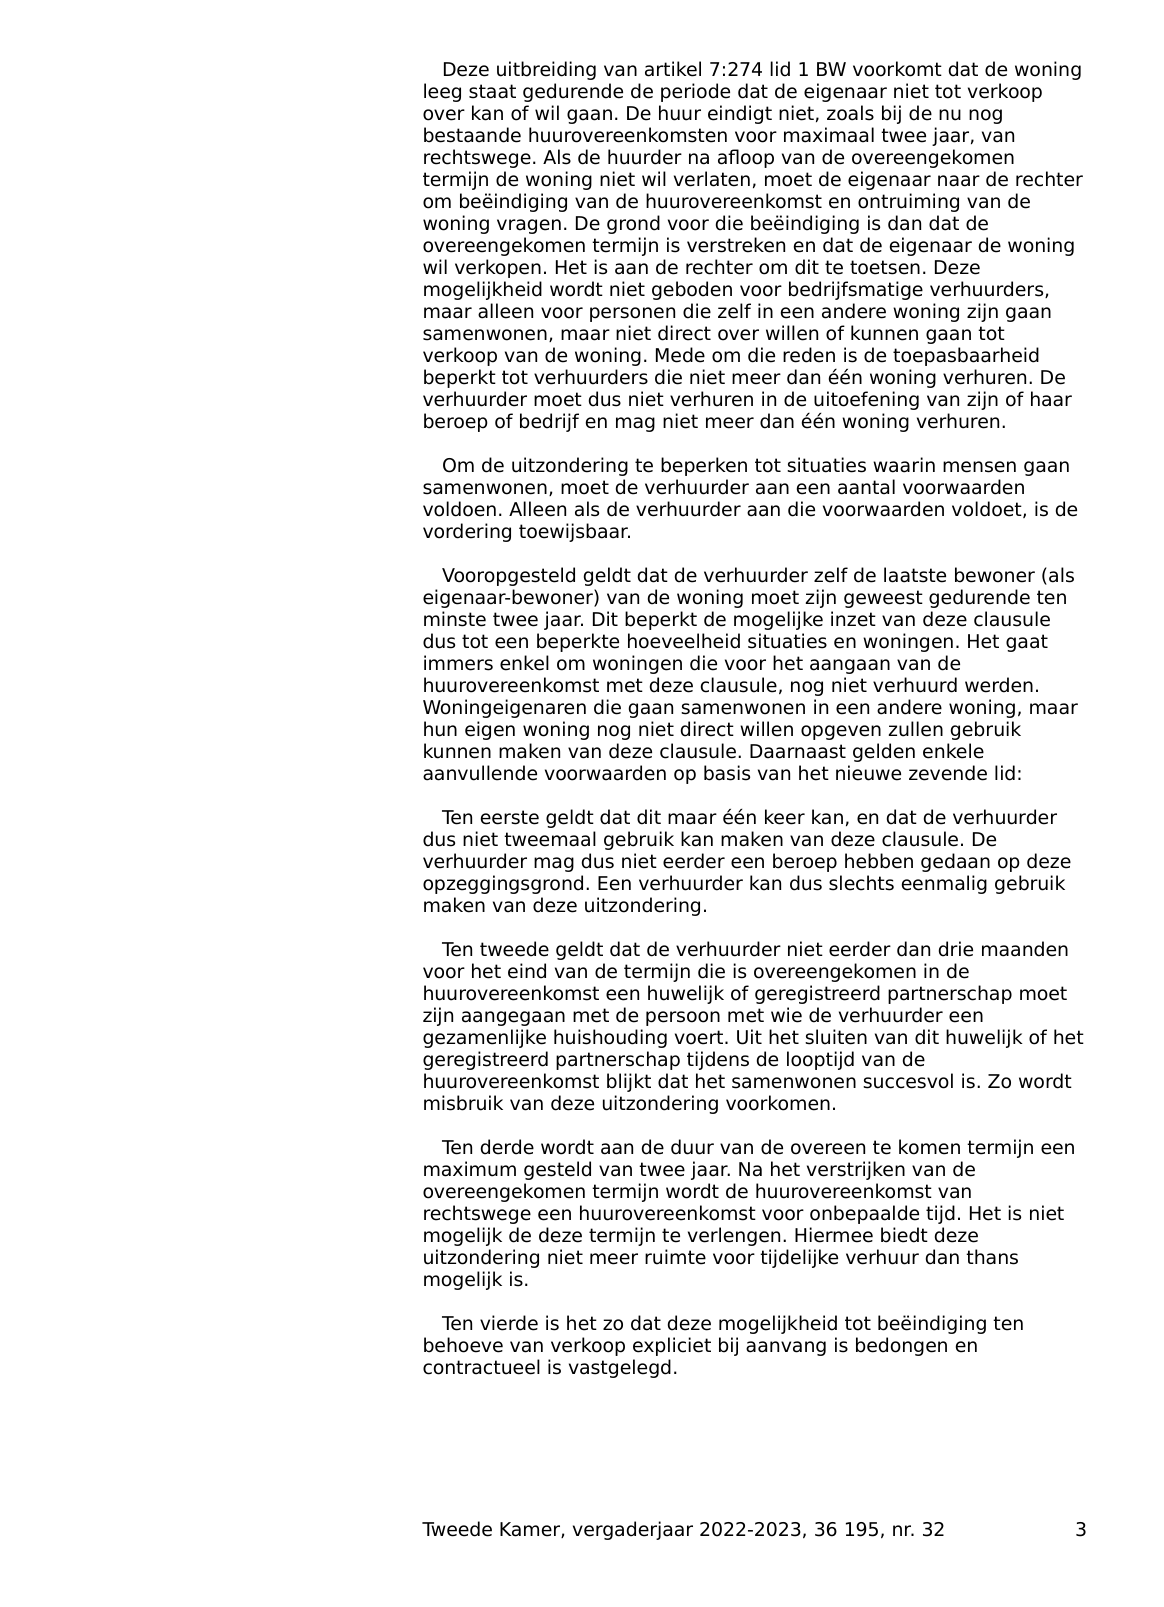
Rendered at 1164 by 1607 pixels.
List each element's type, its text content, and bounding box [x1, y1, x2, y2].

text Ten derde wordt aan de duur van de overeen te komen termijn een maximum gesteld van twee jaar. Na het verstrijken van de overeengekomen termijn wordt de huurovereenkomst van rechtswege een huurovereenkomst voor onbepaalde tijd. Het is niet mogelijk de deze termijn te verlengen. Hiermee biedt deze uitzondering niet meer ruimte voor tijdelijke verhuur dan thans mogelijk is. [422, 1137, 1087, 1291]
text Ten vierde is het zo dat deze mogelijkheid tot beëindiging ten behoeve van verkoop expliciet bij aanvang is bedongen en contractueel is vastgelegd. [422, 1313, 1087, 1379]
text Ten eerste geldt dat dit maar één keer kan, en dat de verhuurder dus niet tweemaal gebruik kan maken van deze clausule. De verhuurder mag dus niet eerder een beroep hebben gedaan op deze opzeggingsgrond. Een verhuurder kan dus slechts eenmalig gebruik maken van deze uitzondering. [422, 807, 1087, 917]
text Vooropgesteld geldt dat de verhuurder zelf de laatste bewoner (als eigenaar-bewoner) van de woning moet zijn geweest gedurende ten minste twee jaar. Dit beperkt de mogelijke inzet van deze clausule dus tot een beperkte hoeveelheid situaties en woningen. Het gaat immers enkel om woningen die voor het aangaan van de huurovereenkomst met deze clausule, nog niet verhuurd werden. Woningeigenaren die gaan samenwonen in een andere woning, maar hun eigen woning nog niet direct willen opgeven zullen gebruik kunnen maken van deze clausule. Daarnaast gelden enkele aanvullende voorwaarden op basis van het nieuwe zevende lid: [422, 565, 1087, 785]
text Deze uitbreiding van artikel 7:274 lid 1 BW voorkomt dat de woning leeg staat gedurende de periode dat de eigenaar niet tot verkoop over kan of wil gaan. De huur eindigt niet, zoals bij de nu nog bestaande huurovereenkomsten voor maximaal twee jaar, van rechtswege. Als de huurder na afloop van de overeengekomen termijn de woning niet wil verlaten, moet de eigenaar naar de rechter om beëindiging van de huurovereenkomst en ontruiming van de woning vragen. De grond voor die beëindiging is dan dat de overeengekomen termijn is verstreken en dat de eigenaar de woning wil verkopen. Het is aan de rechter om dit te toetsen. Deze mogelijkheid wordt niet geboden voor bedrijfsmatige verhuurders, maar alleen voor personen die zelf in een andere woning zijn gaan samenwonen, maar niet direct over willen of kunnen gaan tot verkoop van de woning. Mede om die reden is de toepasbaarheid beperkt tot verhuurders die niet meer dan één woning verhuren. De verhuurder moet dus niet verhuren in de uitoefening van zijn of haar beroep of bedrijf en mag niet meer dan één woning verhuren. [422, 59, 1087, 433]
text Om de uitzondering te beperken tot situaties waarin mensen gaan samenwonen, moet de verhuurder aan een aantal voorwaarden voldoen. Alleen als de verhuurder aan die voorwaarden voldoet, is de vordering toewijsbaar. [422, 455, 1087, 543]
text Ten tweede geldt dat de verhuurder niet eerder dan drie maanden voor het eind van de termijn die is overeengekomen in de huurovereenkomst een huwelijk of geregistreerd partnerschap moet zijn aangegaan met de persoon met wie de verhuurder een gezamenlijke huishouding voert. Uit het sluiten van dit huwelijk of het geregistreerd partnerschap tijdens de looptijd van de huurovereenkomst blijkt dat het samenwonen succesvol is. Zo wordt misbruik van deze uitzondering voorkomen. [422, 939, 1087, 1115]
